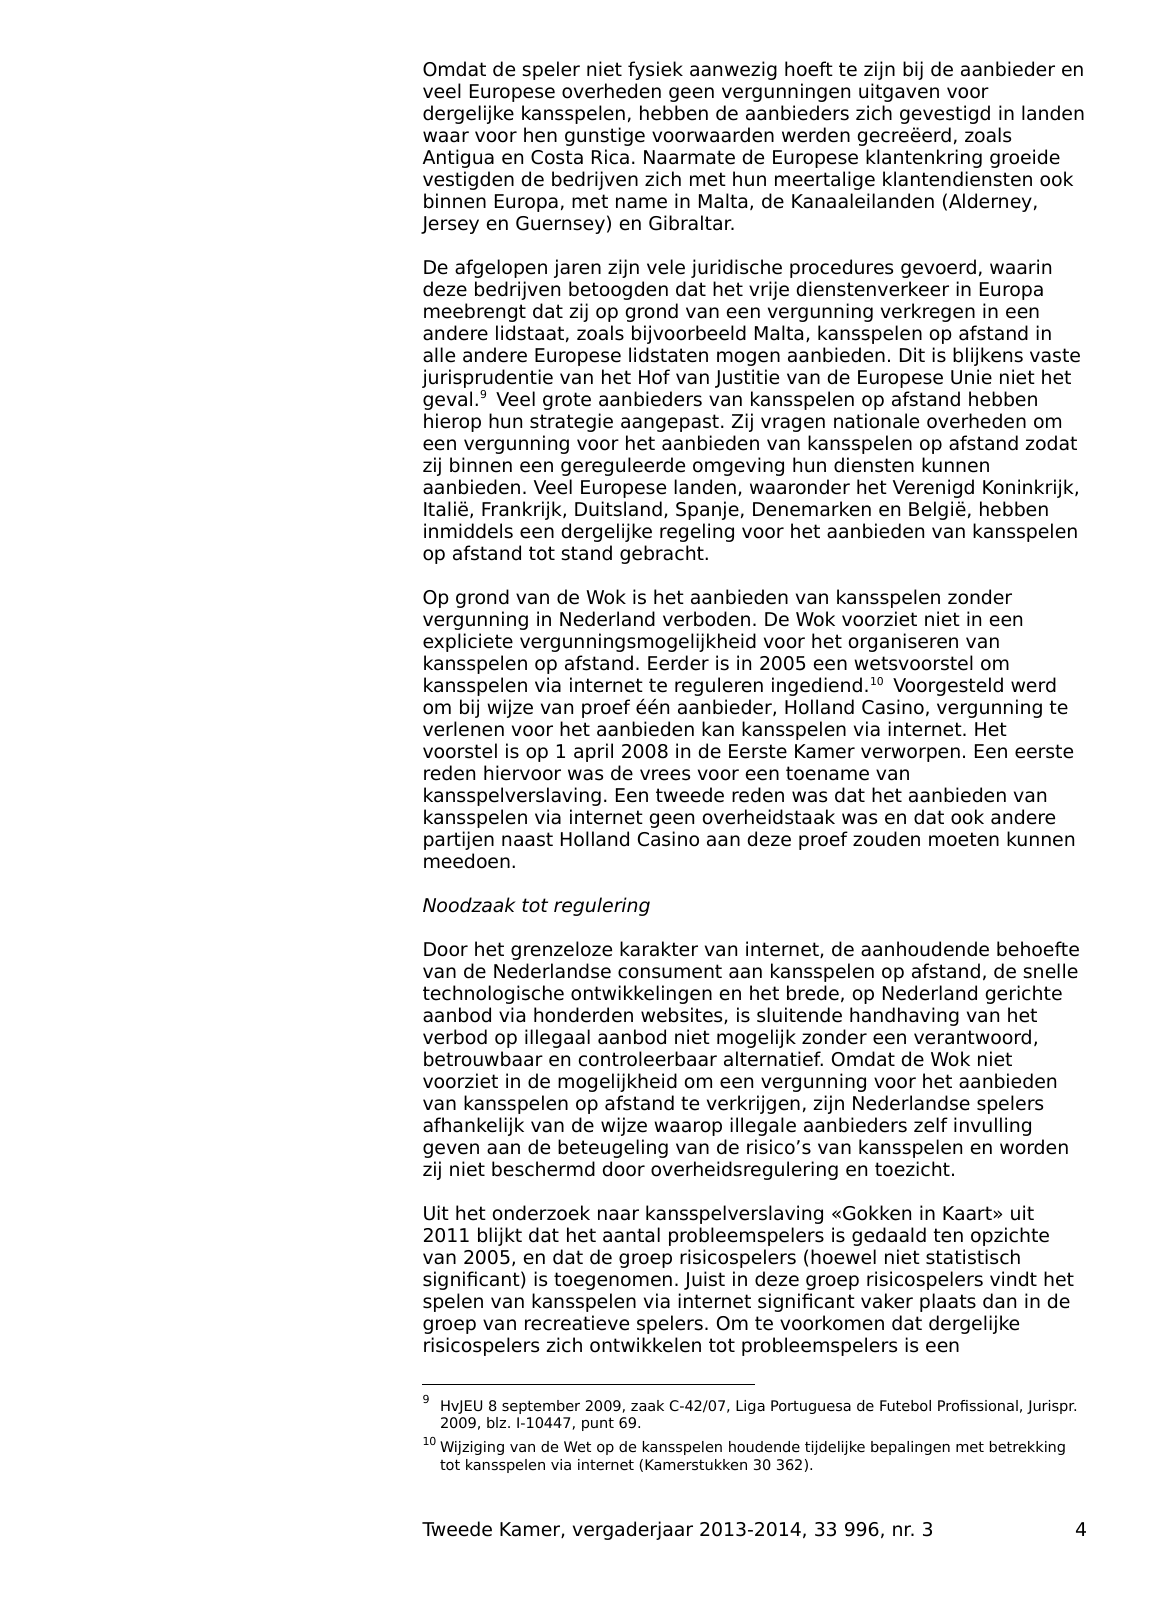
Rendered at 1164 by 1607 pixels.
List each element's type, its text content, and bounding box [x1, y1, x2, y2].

subtitle Noodzaak tot regulering [422, 895, 1087, 917]
text Op grond van de Wok is het aanbieden van kansspelen zonder vergunning in Nederland verboden. De Wok voorziet niet in een expliciete vergunningsmogelijkheid voor het organiseren van kansspelen op afstand. Eerder is in 2005 een wetsvoorstel om kansspelen via internet te reguleren ingediend. Voorgesteld werd om bij wijze van proef één aanbieder, Holland Casino, vergunning te verlenen voor het aanbieden kan kansspelen via internet. Het voorstel is op 1 april 2008 in de Eerste Kamer verworpen. Een eerste reden hiervoor was de vrees voor een toename van kansspelverslaving. Een tweede reden was dat het aanbieden van kansspelen via internet geen overheidstaak was en dat ook andere partijen naast Holland Casino aan deze proef zouden moeten kunnen meedoen. [422, 587, 1087, 873]
text Uit het onderzoek naar kansspelverslaving «Gokken in Kaart» uit 2011 blijkt dat het aantal probleemspelers is gedaald ten opzichte van 2005, en dat de groep risicospelers (hoewel niet statistisch significant) is toegenomen. Juist in deze groep risicospelers vindt het spelen van kansspelen via internet significant vaker plaats dan in de groep van recreatieve spelers. Om te voorkomen dat dergelijke risicospelers zich ontwikkelen tot probleemspelers is een [422, 1203, 1087, 1357]
text HvJEU 8 september 2009, zaak C-42/07, Liga Portuguesa de Futebol Profissional, Jurispr. 2009, blz. I-10447, punt 69. [422, 1393, 1087, 1432]
text Omdat de speler niet fysiek aanwezig hoeft te zijn bij de aanbieder en veel Europese overheden geen vergunningen uitgaven voor dergelijke kansspelen, hebben de aanbieders zich gevestigd in landen waar voor hen gunstige voorwaarden werden gecreëerd, zoals Antigua en Costa Rica. Naarmate de Europese klantenkring groeide vestigden de bedrijven zich met hun meertalige klantendiensten ook binnen Europa, met name in Malta, de Kanaaleilanden (Alderney, Jersey en Guernsey) en Gibraltar. [422, 59, 1087, 235]
text Door het grenzeloze karakter van internet, de aanhoudende behoefte van de Nederlandse consument aan kansspelen op afstand, de snelle technologische ontwikkelingen en het brede, op Nederland gerichte aanbod via honderden websites, is sluitende handhaving van het verbod op illegaal aanbod niet mogelijk zonder een verantwoord, betrouwbaar en controleerbaar alternatief. Omdat de Wok niet voorziet in de mogelijkheid om een vergunning voor het aanbieden van kansspelen op afstand te verkrijgen, zijn Nederlandse spelers afhankelijk van de wijze waarop illegale aanbieders zelf invulling geven aan de beteugeling van de risico’s van kansspelen en worden zij niet beschermd door overheidsregulering en toezicht. [422, 939, 1087, 1181]
text Wijziging van de Wet op de kansspelen houdende tijdelijke bepalingen met betrekking tot kansspelen via internet (Kamerstukken 30 362). [422, 1435, 1087, 1474]
text De afgelopen jaren zijn vele juridische procedures gevoerd, waarin deze bedrijven betoogden dat het vrije dienstenverkeer in Europa meebrengt dat zij op grond van een vergunning verkregen in een andere lidstaat, zoals bijvoorbeeld Malta, kansspelen op afstand in alle andere Europese lidstaten mogen aanbieden. Dit is blijkens vaste jurisprudentie van het Hof van Justitie van de Europese Unie niet het geval. Veel grote aanbieders van kansspelen op afstand hebben hierop hun strategie aangepast. Zij vragen nationale overheden om een vergunning voor het aanbieden van kansspelen op afstand zodat zij binnen een gereguleerde omgeving hun diensten kunnen aanbieden. Veel Europese landen, waaronder het Verenigd Koninkrijk, Italië, Frankrijk, Duitsland, Spanje, Denemarken en België, hebben inmiddels een dergelijke regeling voor het aanbieden van kansspelen op afstand tot stand gebracht. [422, 257, 1087, 565]
